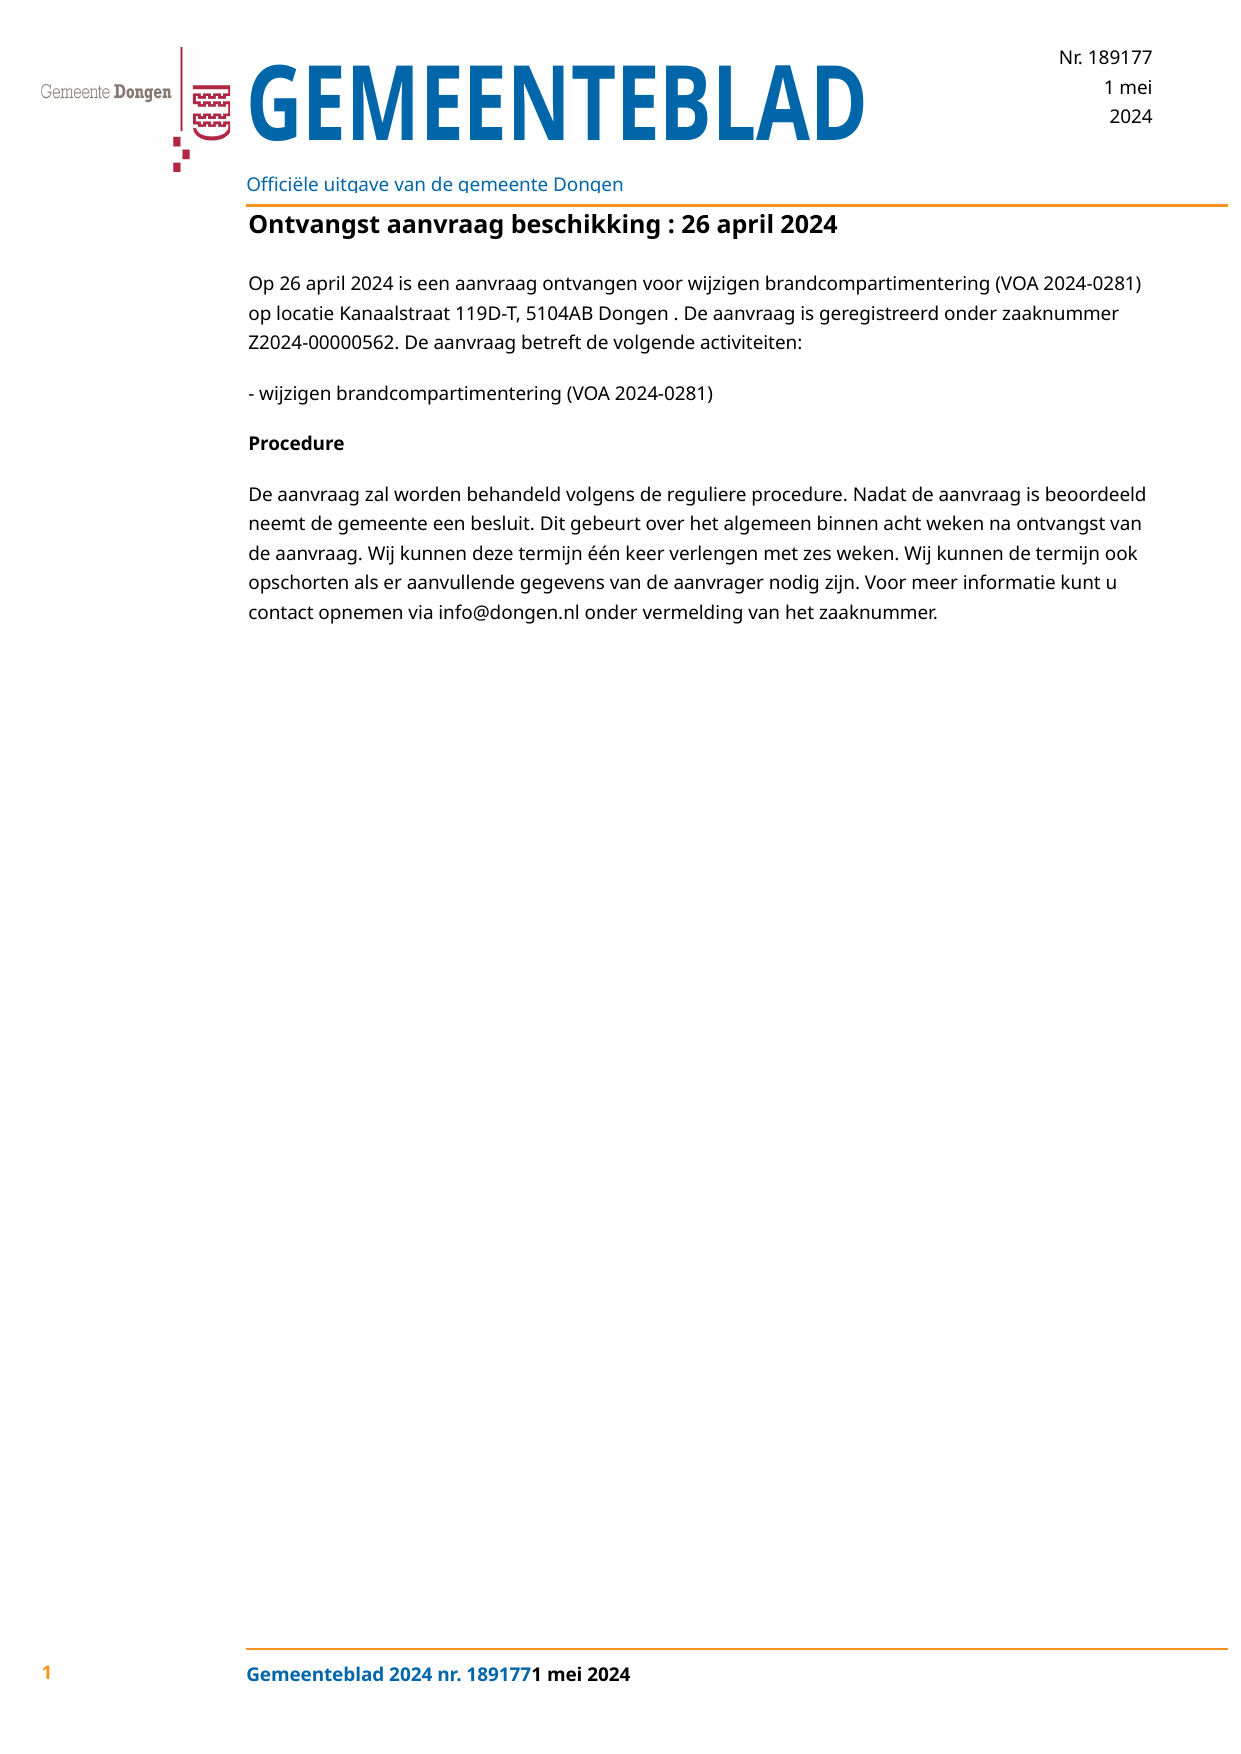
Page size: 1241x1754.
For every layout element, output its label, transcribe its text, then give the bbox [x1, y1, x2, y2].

text Procedure [248, 430, 1152, 456]
text Op 26 april 2024 is een aanvraag ontvangen voor wijzigen brandcompartimentering (VOA 2024-0281) op locatie Kanaalstraat 119D-T, 5104AB Dongen . De aanvraag is geregistreerd onder zaaknummer Z2024-00000562. De aanvraag betreft de volgende activiteiten: [248, 270, 1152, 355]
picture [41, 47, 231, 172]
text Ontvangst aanvraag beschikking : 26 april 2024 [248, 207, 1152, 241]
text De aanvraag zal worden behandeld volgens de reguliere procedure. Nadat de aanvraag is beoordeeld neemt de gemeente een besluit. Dit gebeurt over het algemeen binnen acht weken na ontvangst van de aanvraag. Wij kunnen deze termijn één keer verlengen met zes weken. Wij kunnen de termijn ook opschorten als er aanvullende gegevens van de aanvrager nodig zijn. Voor meer informatie kunt u contact opnemen via info@dongen.nl onder vermelding van het zaaknummer. [248, 481, 1152, 625]
text - wijzigen brandcompartimentering (VOA 2024-0281) [248, 380, 1152, 406]
